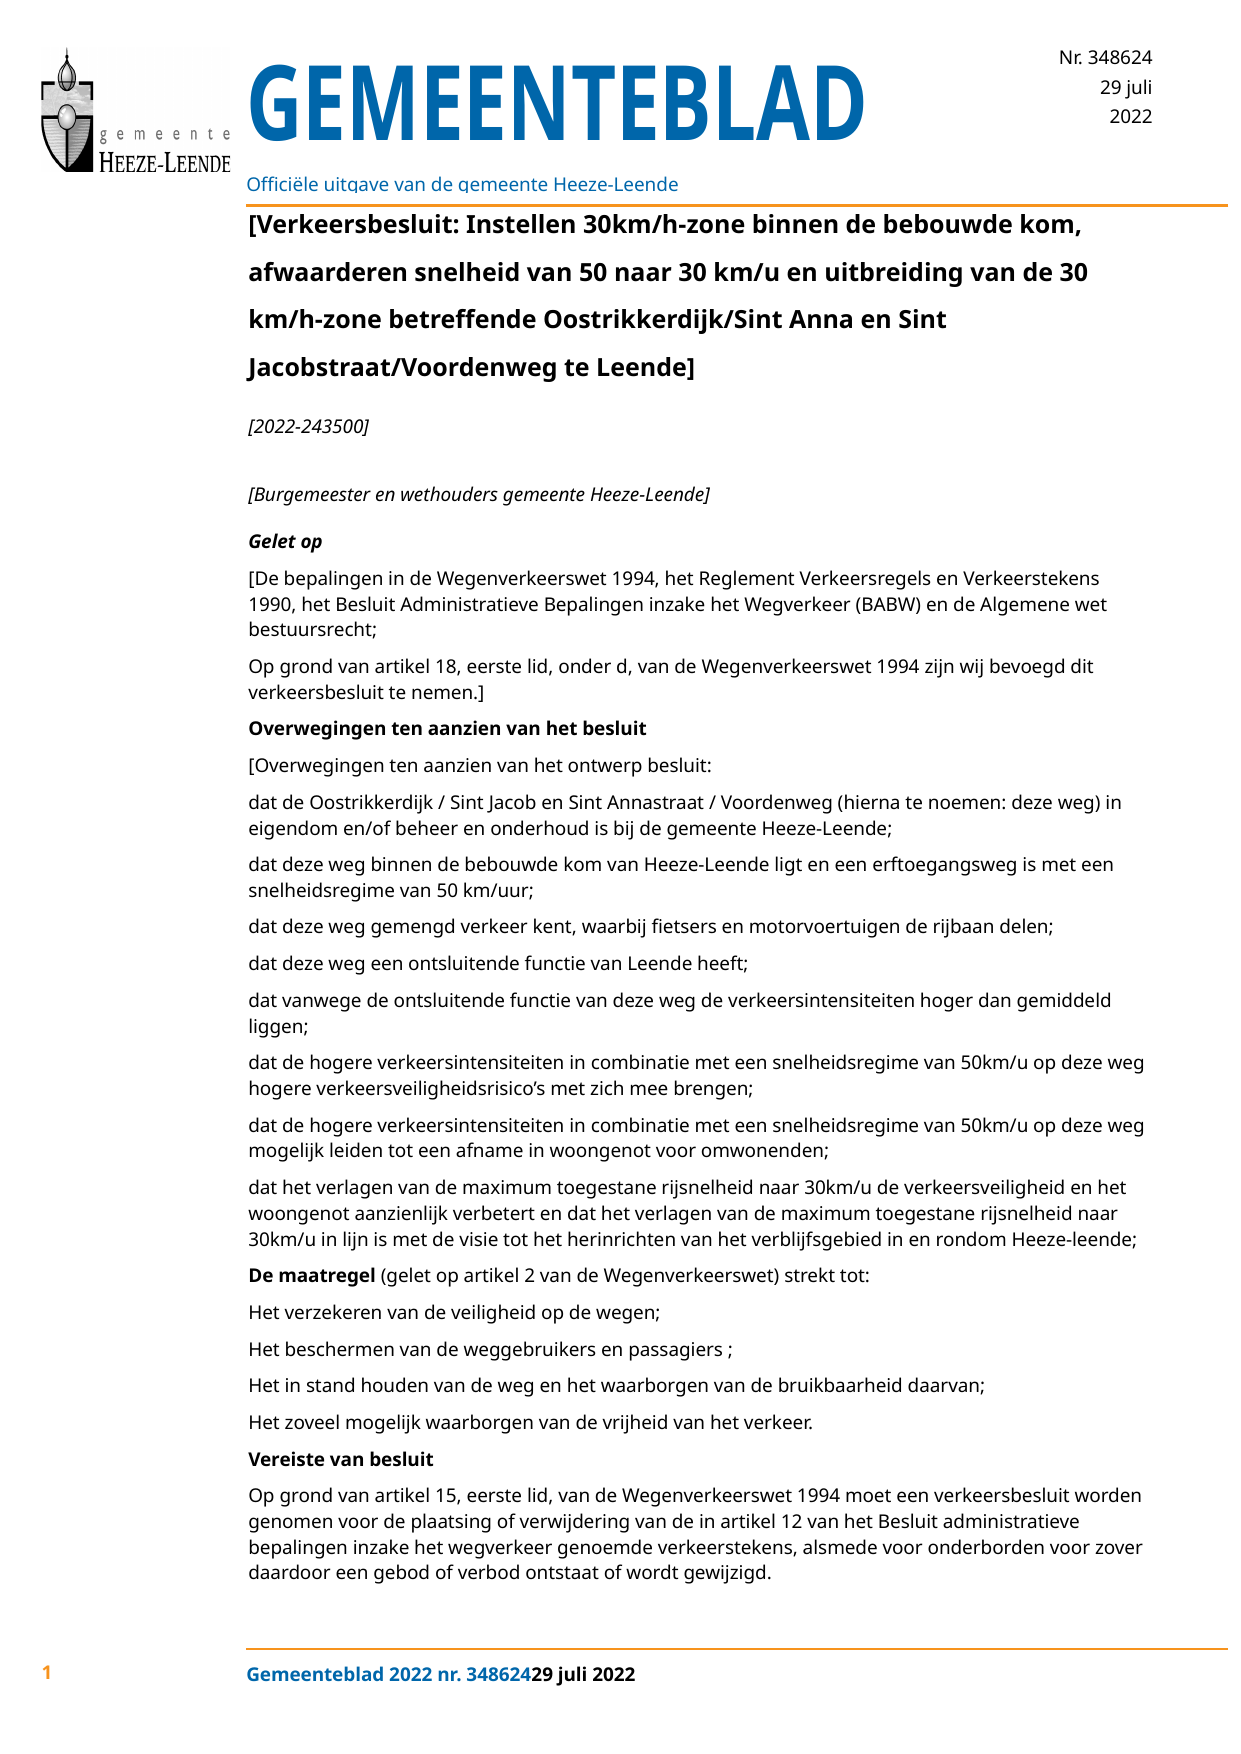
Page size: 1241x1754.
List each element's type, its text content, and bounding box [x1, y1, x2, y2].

text Het verzekeren van de veiligheid op de wegen; [248, 1299, 1152, 1325]
text [Overwegingen ten aanzien van het ontwerp besluit: [248, 752, 1152, 778]
text dat deze weg een ontsluitende functie van Leende heeft; [248, 950, 1152, 976]
text [Verkeersbesluit: Instellen 30km/h-zone binnen de bebouwde kom, afwaarderen snelheid van 50 naar 30 km/u en uitbreiding van de 30 km/h-zone betreffende Oostrikkerdijk/Sint Anna en Sint Jacobstraat/Voordenweg te Leende] [248, 207, 1152, 384]
text Overwegingen ten aanzien van het besluit [248, 716, 1152, 741]
text Op grond van artikel 15, eerste lid, van de Wegenverkeerswet 1994 moet een verkeersbesluit worden genomen voor de plaatsing of verwijdering van de in artikel 12 van het Besluit administratieve bepalingen inzake het wegverkeer genoemde verkeerstekens, alsmede voor onderborden voor zover daardoor een gebod of verbod ontstaat of wordt gewijzigd. [248, 1482, 1152, 1585]
picture [41, 47, 231, 172]
text [Burgemeester en wethouders gemeente Heeze-Leende] [248, 481, 1152, 507]
text [2022-243500] [248, 413, 1152, 439]
text dat het verlagen van de maximum toegestane rijsnelheid naar 30km/u de verkeersveiligheid en het woongenot aanzienlijk verbetert en dat het verlagen van de maximum toegestane rijsnelheid naar 30km/u in lijn is met de visie tot het herinrichten van het verblijfsgebied in en rondom Heeze-leende; [248, 1174, 1152, 1251]
text Het in stand houden van de weg en het waarborgen van de bruikbaarheid daarvan; [248, 1372, 1152, 1398]
text dat vanwege de ontsluitende functie van deze weg de verkeersintensiteiten hoger dan gemiddeld liggen; [248, 987, 1152, 1038]
text [De bepalingen in de Wegenverkeerswet 1994, het Reglement Verkeersregels en Verkeerstekens 1990, het Besluit Administratieve Bepalingen inzake het Wegverkeer (BABW) en de Algemene wet bestuursrecht; [248, 565, 1152, 642]
text dat de hogere verkeersintensiteiten in combinatie met een snelheidsregime van 50km/u op deze weg mogelijk leiden tot een afname in woongenot voor omwonenden; [248, 1112, 1152, 1163]
text dat de hogere verkeersintensiteiten in combinatie met een snelheidsregime van 50km/u op deze weg hogere verkeersveiligheidsrisico’s met zich mee brengen; [248, 1049, 1152, 1101]
text De maatregel (gelet op artikel 2 van de Wegenverkeerswet) strekt tot: [248, 1262, 1152, 1288]
text dat de Oostrikkerdijk / Sint Jacob en Sint Annastraat / Voordenweg (hierna te noemen: deze weg) in eigendom en/of beheer en onderhoud is bij de gemeente Heeze-Leende; [248, 789, 1152, 840]
text Het zoveel mogelijk waarborgen van de vrijheid van het verkeer. [248, 1409, 1152, 1435]
text Gelet op [248, 528, 1152, 554]
text dat deze weg binnen de bebouwde kom van Heeze-Leende ligt en een erftoegangsweg is met een snelheidsregime van 50 km/uur; [248, 851, 1152, 903]
text Het beschermen van de weggebruikers en passagiers ; [248, 1336, 1152, 1361]
text dat deze weg gemengd verkeer kent, waarbij fietsers en motorvoertuigen de rijbaan delen; [248, 914, 1152, 939]
text Vereiste van besluit [248, 1446, 1152, 1471]
text Op grond van artikel 18, eerste lid, onder d, van de Wegenverkeerswet 1994 zijn wij bevoegd dit verkeersbesluit te nemen.] [248, 653, 1152, 705]
